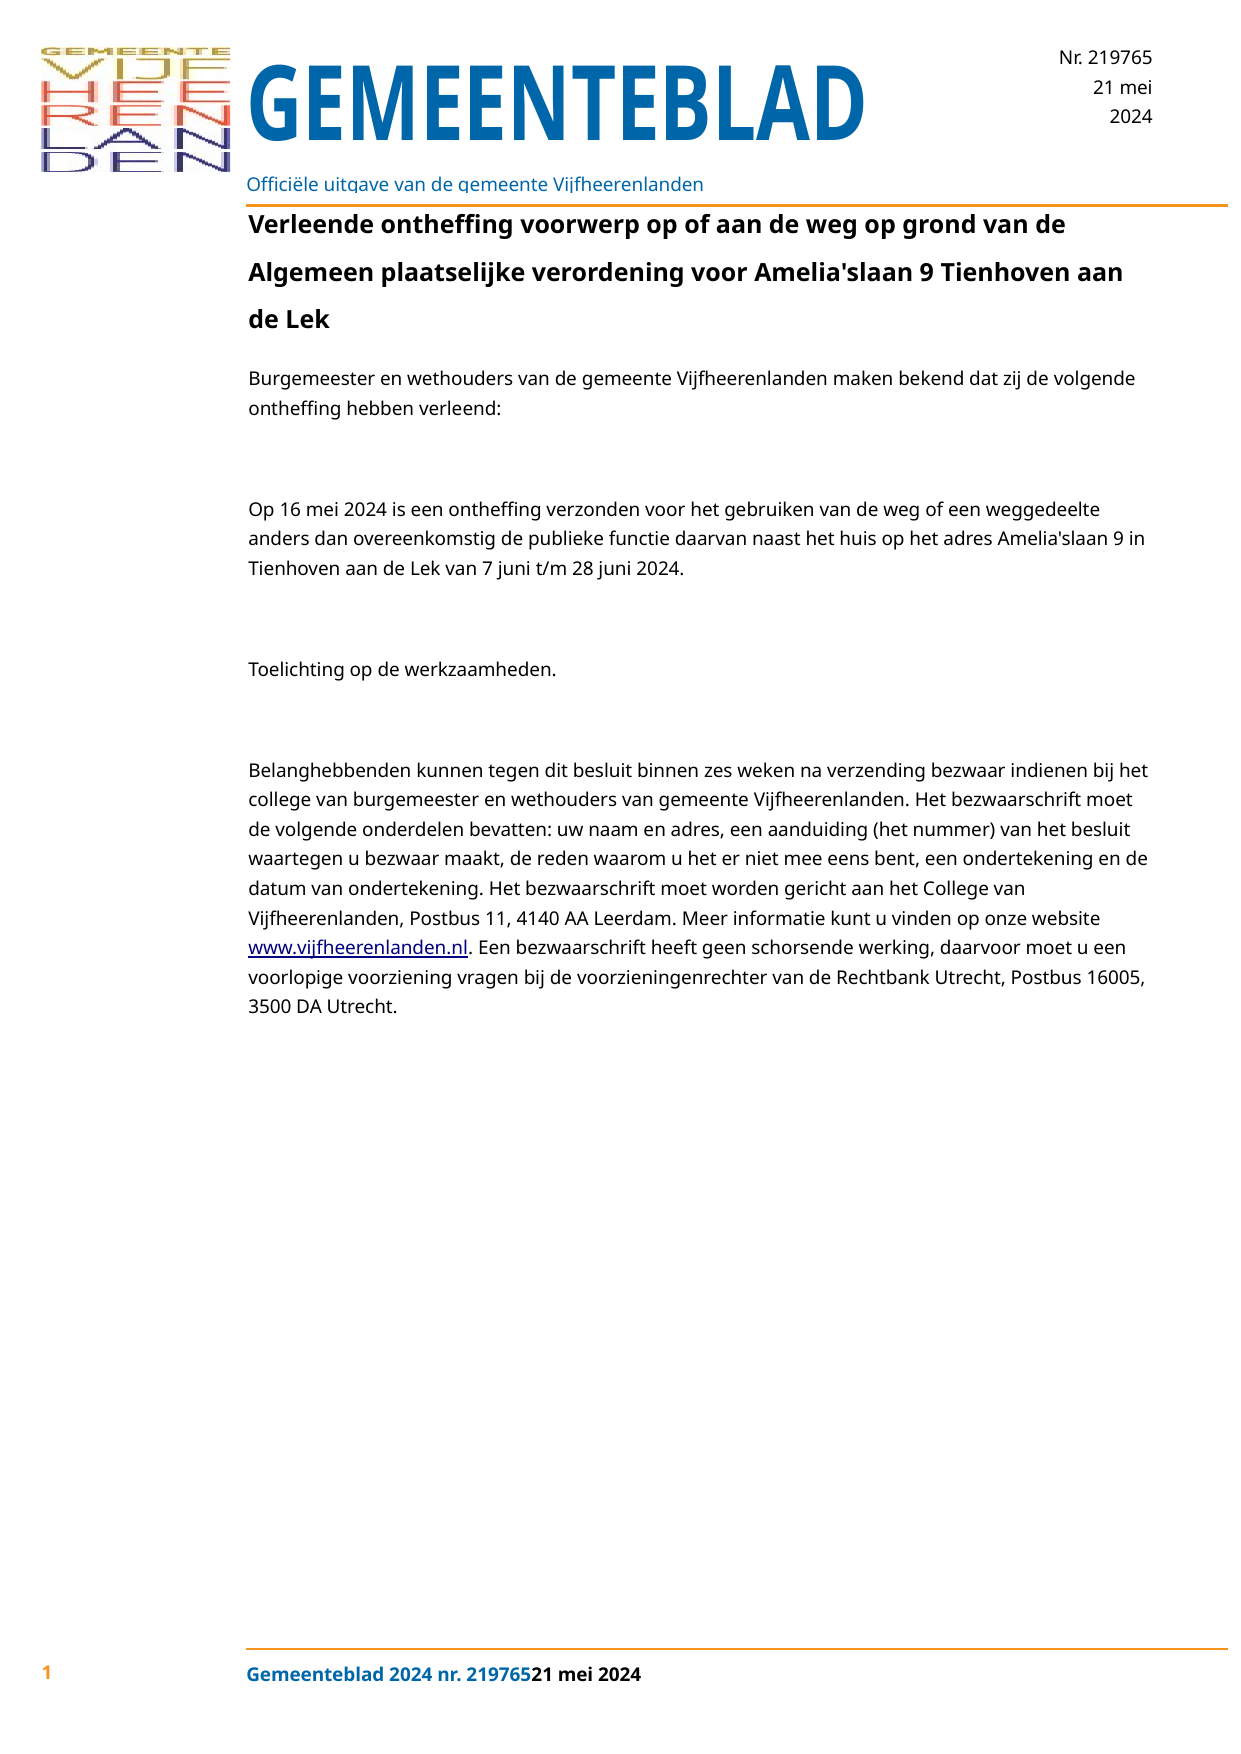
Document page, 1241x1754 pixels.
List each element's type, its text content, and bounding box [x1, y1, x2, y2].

text Belanghebbenden kunnen tegen dit besluit binnen zes weken na verzending bezwaar indienen bij het college van burgemeester en wethouders van gemeente Vijfheerenlanden. Het bezwaarschrift moet de volgende onderdelen bevatten: uw naam en adres, een aanduiding (het nummer) van het besluit waartegen u bezwaar maakt, de reden waarom u het er niet mee eens bent, een ondertekening en de datum van ondertekening. Het bezwaarschrift moet worden gericht aan het College van Vijfheerenlanden, Postbus 11, 4140 AA Leerdam. Meer informatie kunt u vinden op onze website www.vijfheerenlanden.nl. Een bezwaarschrift heeft geen schorsende werking, daarvoor moet u een voorlopige voorziening vragen bij de voorzieningenrechter van de Rechtbank Utrecht, Postbus 16005, 3500 DA Utrecht. [248, 757, 1152, 1019]
text Burgemeester en wethouders van de gemeente Vijfheerenlanden maken bekend dat zij de volgende ontheffing hebben verleend: [248, 366, 1152, 421]
text Toelichting op de werkzaamheden. [248, 656, 1152, 682]
text Verleende ontheffing voorwerp op of aan de weg op grond van de Algemeen plaatselijke verordening voor Amelia'slaan 9 Tienhoven aan de Lek [248, 207, 1152, 336]
text Op 16 mei 2024 is een ontheffing verzonden voor het gebruiken van de weg of een weggedeelte anders dan overeenkomstig de publieke functie daarvan naast het huis op het adres Amelia'slaan 9 in Tienhoven aan de Lek van 7 juni t/m 28 juni 2024. [248, 496, 1152, 581]
picture [41, 47, 231, 172]
